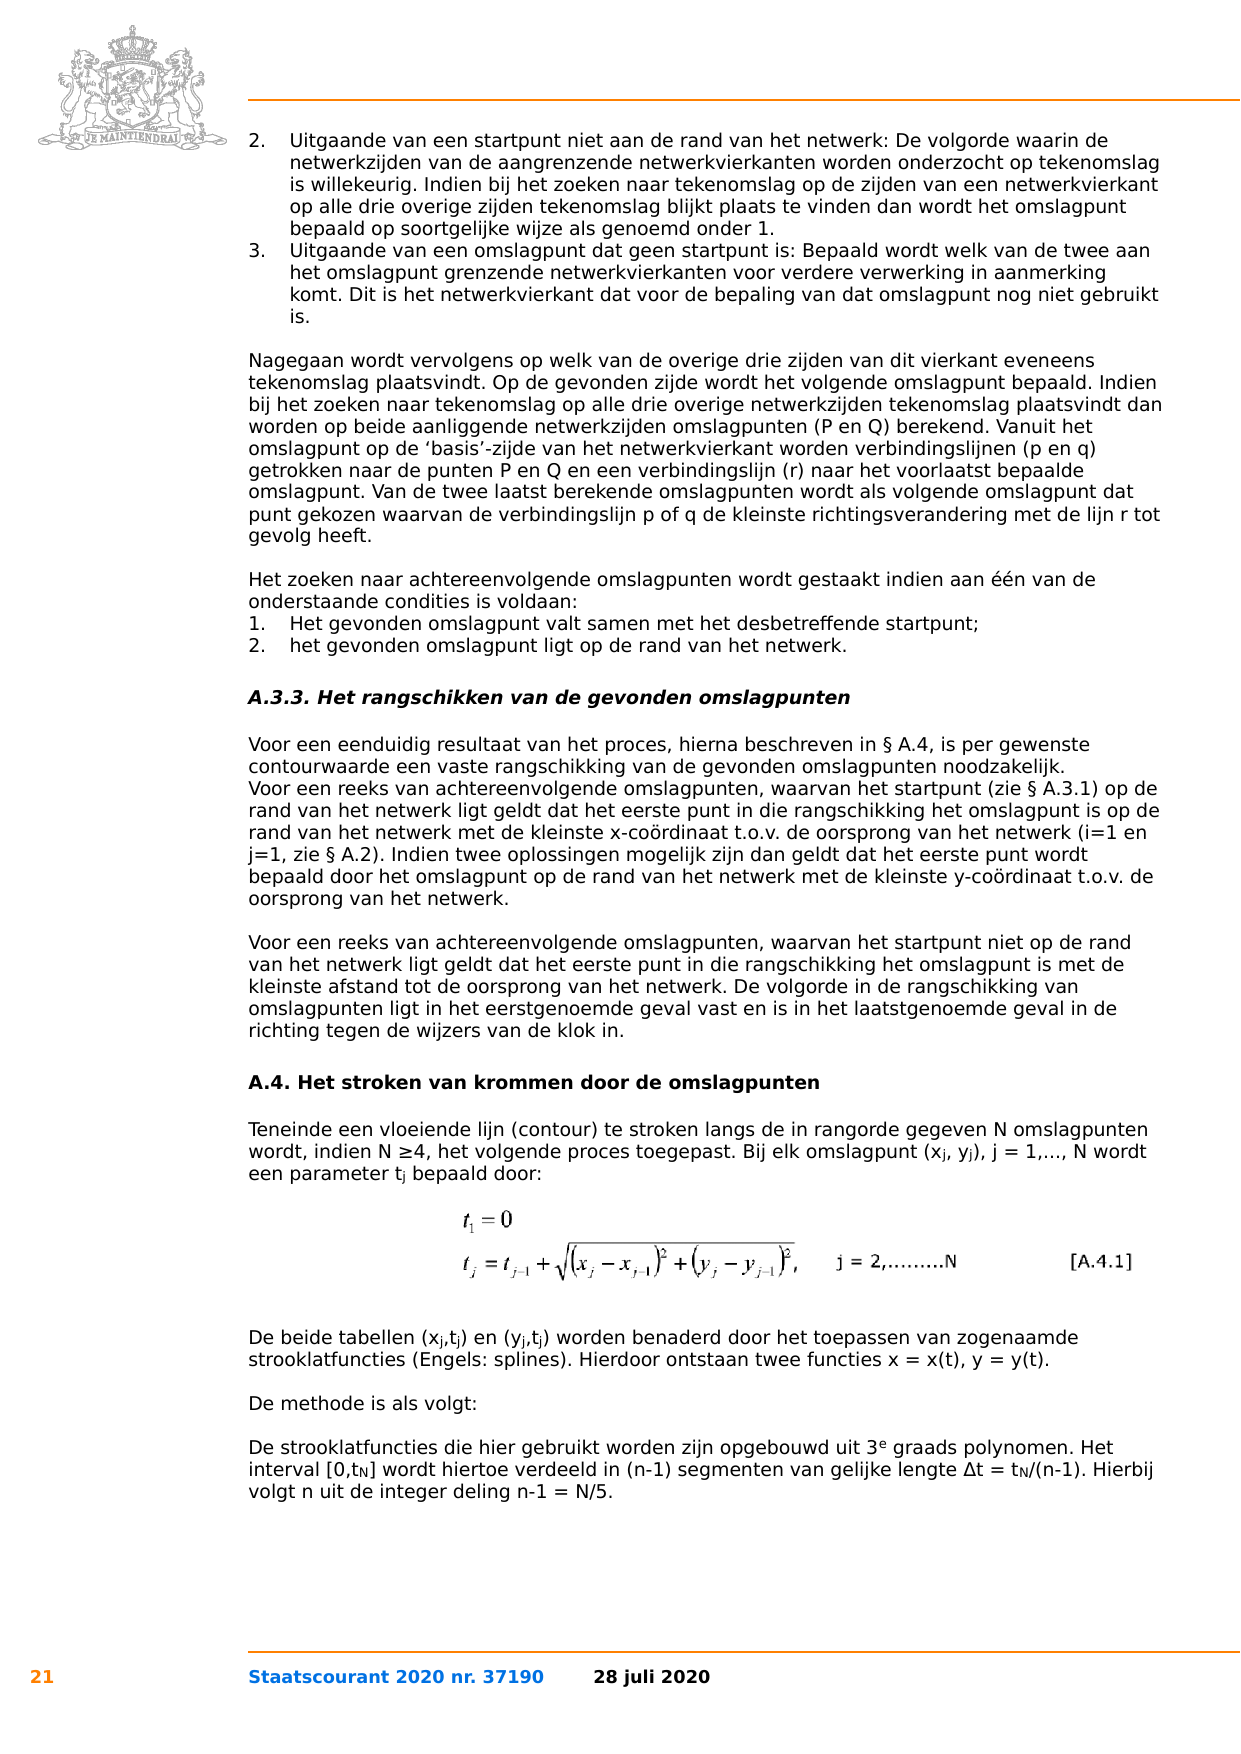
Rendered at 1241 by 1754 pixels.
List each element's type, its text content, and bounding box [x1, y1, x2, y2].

picture [38, 25, 227, 150]
text Voor een eenduidig resultaat van het proces, hierna beschreven in § A.4, is per gewenste contourwaarde een vaste rangschikking van de gevonden omslagpunten noodzakelijk. [248, 734, 1163, 778]
text Nagegaan wordt vervolgens op welk van de overige drie zijden van dit vierkant eveneens tekenomslag plaatsvindt. Op de gevonden zijde wordt het volgende omslagpunt bepaald. Indien bij het zoeken naar tekenomslag op alle drie overige netwerkzijden tekenomslag plaatsvindt dan worden op beide aanliggende netwerkzijden omslagpunten (P en Q) berekend. Vanuit het omslagpunt op de ‘basis’-zijde van het netwerkvierkant worden verbindingslijnen (p en q) getrokken naar de punten P en Q en een verbindingslijn (r) naar het voorlaatst bepaalde omslagpunt. Van de twee laatst berekende omslagpunten wordt als volgende omslagpunt dat punt gekozen waarvan de verbindingslijn p of q de kleinste richtingsverandering met de lijn r tot gevolg heeft. [248, 349, 1163, 547]
text De beide tabellen (xj,tj) en (yj,tj) worden benaderd door het toepassen van zogenaamde strooklatfuncties (Engels: splines). Hierdoor ontstaan twee functies x = x(t), y = y(t). [248, 1327, 1163, 1371]
picture [248, 1206, 1134, 1284]
text Teneinde een vloeiende lijn (contour) te stroken langs de in rangorde gegeven N omslagpunten wordt, indien N ≥4, het volgende proces toegepast. Bij elk omslagpunt (xj, yj), j = 1,..., N wordt een parameter tj bepaald door: [248, 1119, 1163, 1185]
text Het zoeken naar achtereenvolgende omslagpunten wordt gestaakt indien aan één van de onderstaande condities is voldaan: [248, 569, 1163, 613]
subtitle A.4. Het stroken van krommen door de omslagpunten [248, 1072, 1163, 1094]
text 1. Het gevonden omslagpunt valt samen met het desbetreffende startpunt; [248, 613, 1163, 635]
text 3. Uitgaande van een omslagpunt dat geen startpunt is: Bepaald wordt welk van de twee aan het omslagpunt grenzende netwerkvierkanten voor verdere verwerking in aanmerking komt. Dit is het netwerkvierkant dat voor de bepaling van dat omslagpunt nog niet gebruikt is. [248, 240, 1163, 328]
text Voor een reeks van achtereenvolgende omslagpunten, waarvan het startpunt niet op de rand van het netwerk ligt geldt dat het eerste punt in die rangschikking het omslagpunt is met de kleinste afstand tot de oorsprong van het netwerk. De volgorde in de rangschikking van omslagpunten ligt in het eerstgenoemde geval vast en is in het laatstgenoemde geval in de richting tegen de wijzers van de klok in. [248, 932, 1163, 1042]
text Voor een reeks van achtereenvolgende omslagpunten, waarvan het startpunt (zie § A.3.1) op de rand van het netwerk ligt geldt dat het eerste punt in die rangschikking het omslagpunt is op de rand van het netwerk met de kleinste x-coördinaat t.o.v. de oorsprong van het netwerk (i=1 en j=1, zie § A.2). Indien twee oplossingen mogelijk zijn dan geldt dat het eerste punt wordt bepaald door het omslagpunt op de rand van het netwerk met de kleinste y-coördinaat t.o.v. de oorsprong van het netwerk. [248, 778, 1163, 910]
text De strooklatfuncties die hier gebruikt worden zijn opgebouwd uit 3e graads polynomen. Het interval [0,tN] wordt hiertoe verdeeld in (n-1) segmenten van gelijke lengte Δt = tN/(n-1). Hierbij volgt n uit de integer deling n-1 = N/5. [248, 1437, 1163, 1503]
subtitle A.3.3. Het rangschikken van de gevonden omslagpunten [248, 687, 1163, 709]
text 2. Uitgaande van een startpunt niet aan de rand van het netwerk: De volgorde waarin de netwerkzijden van de aangrenzende netwerkvierkanten worden onderzocht op tekenomslag is willekeurig. Indien bij het zoeken naar tekenomslag op de zijden van een netwerkvierkant op alle drie overige zijden tekenomslag blijkt plaats te vinden dan wordt het omslagpunt bepaald op soortgelijke wijze als genoemd onder 1. [248, 130, 1163, 240]
text 2. het gevonden omslagpunt ligt op de rand van het netwerk. [248, 635, 1163, 657]
text De methode is als volgt: [248, 1393, 1163, 1415]
